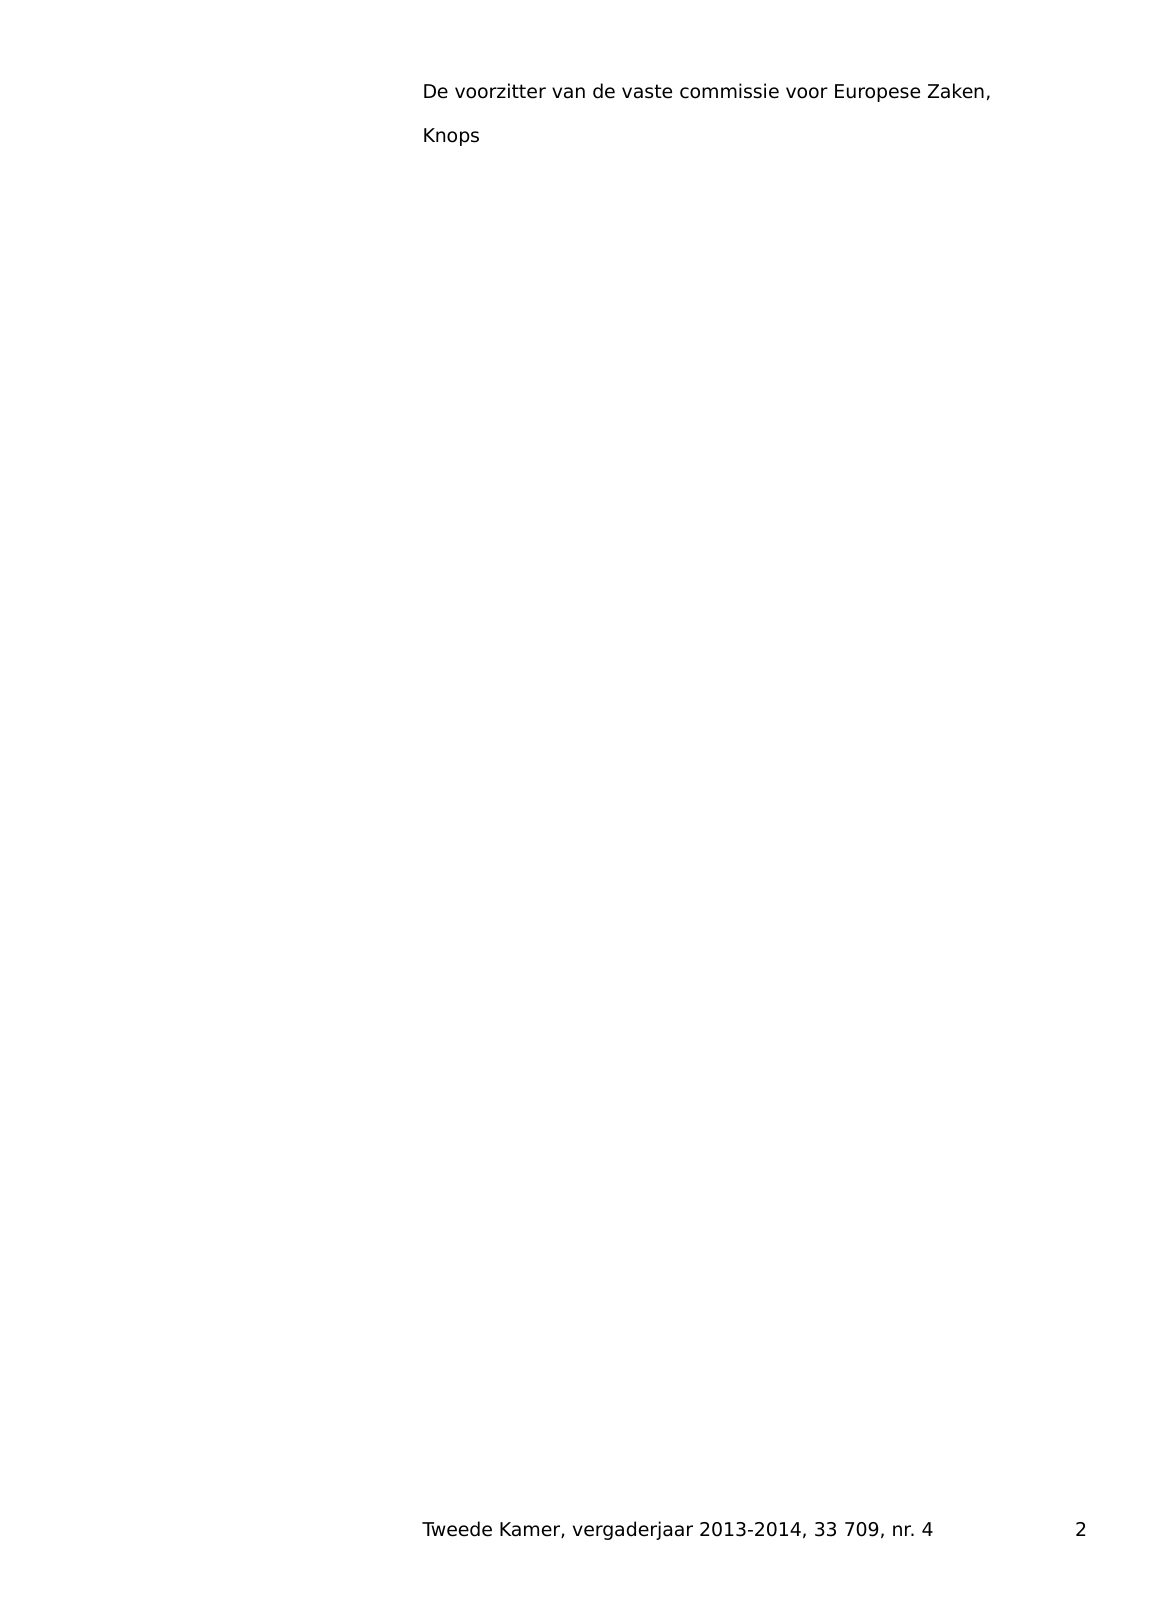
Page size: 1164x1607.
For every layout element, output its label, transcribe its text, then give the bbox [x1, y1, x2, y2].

text De voorzitter van de vaste commissie voor Europese Zaken, Knops [422, 59, 1087, 147]
